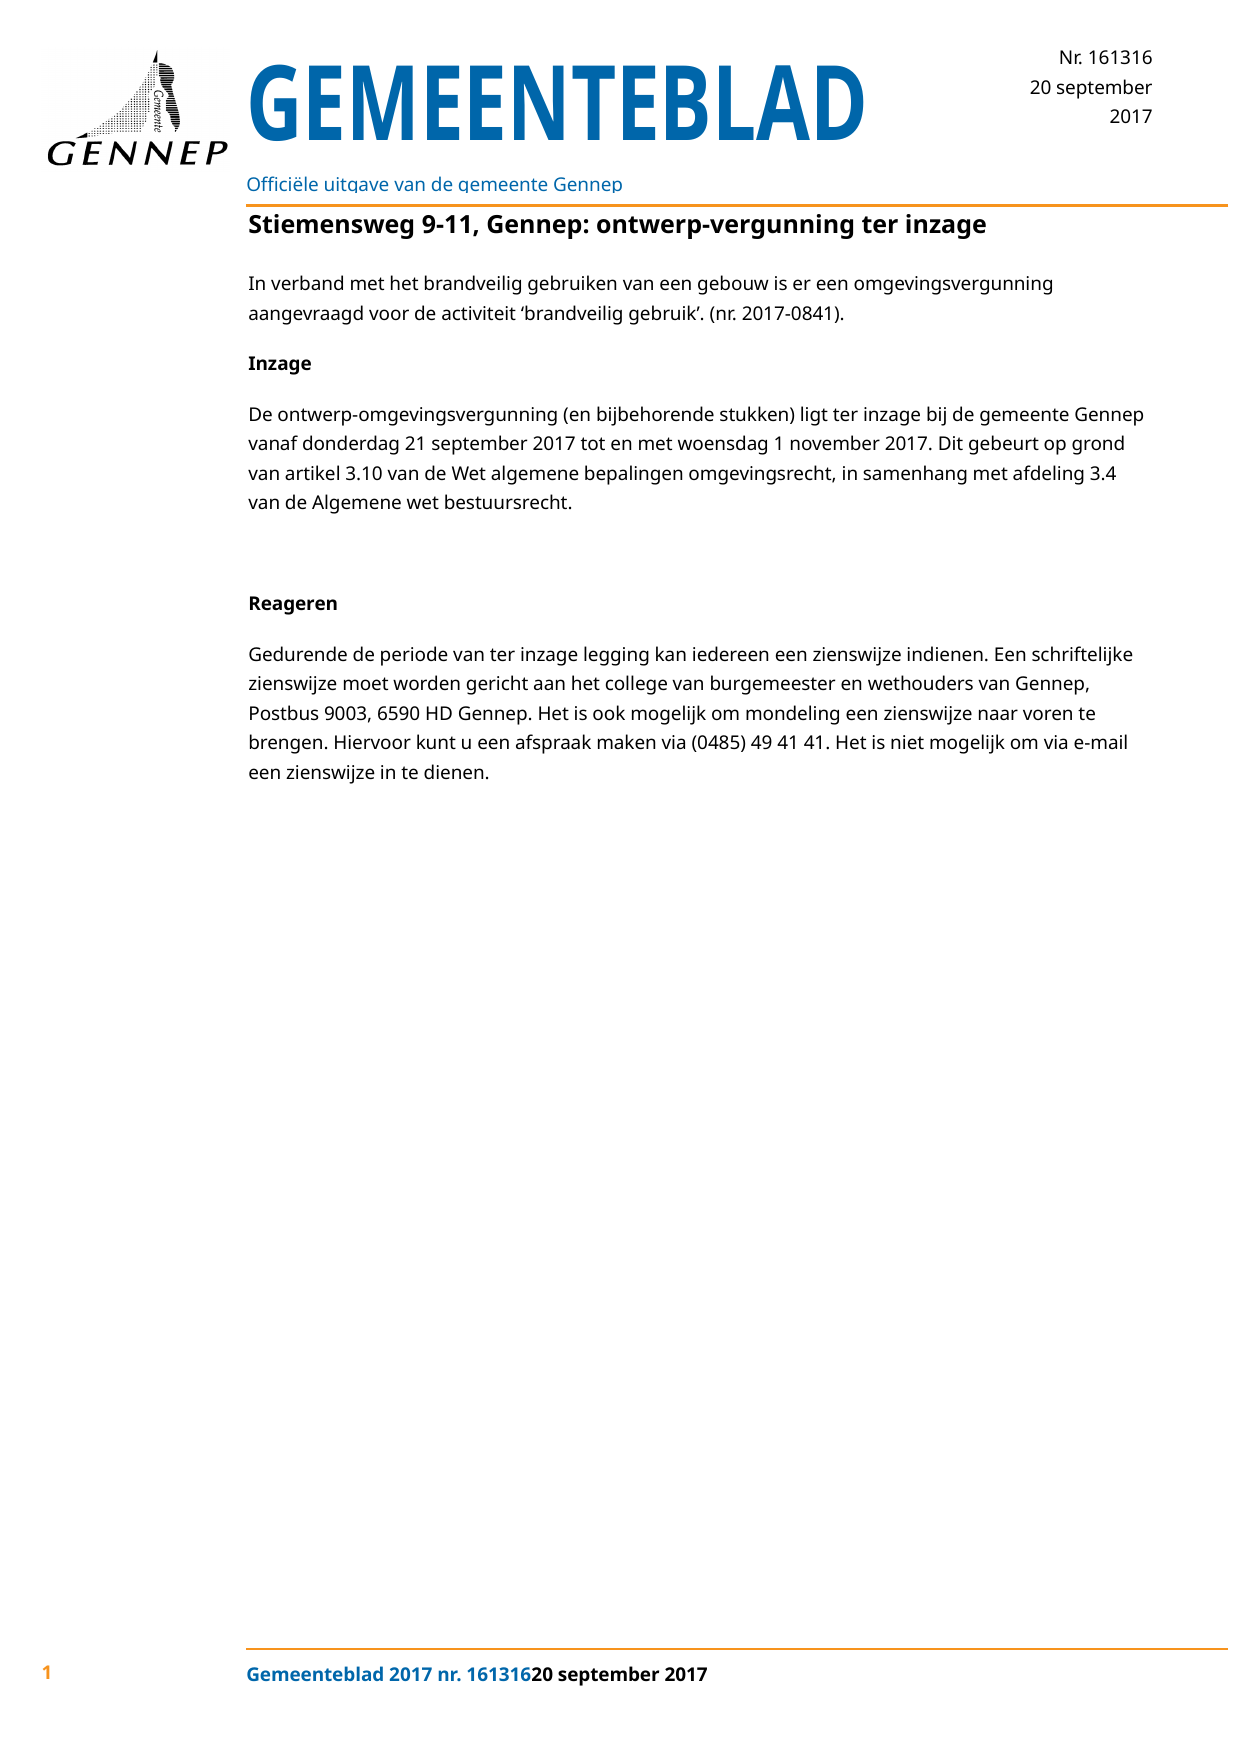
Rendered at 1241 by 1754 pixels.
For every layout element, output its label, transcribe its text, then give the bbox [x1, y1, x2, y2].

text In verband met het brandveilig gebruiken van een gebouw is er een omgevingsvergunning aangevraagd voor de activiteit ‘brandveilig gebruik’. (nr. 2017-0841). [248, 270, 1152, 326]
text Stiemensweg 9-11, Gennep: ontwerp-vergunning ter inzage [248, 207, 1152, 241]
text Inzage [248, 350, 1152, 376]
text Reageren [248, 590, 1152, 616]
text De ontwerp-omgevingsvergunning (en bijbehorende stukken) ligt ter inzage bij de gemeente Gennep vanaf donderdag 21 september 2017 tot en met woensdag 1 november 2017. Dit gebeurt op grond van artikel 3.10 van de Wet algemene bepalingen omgevingsrecht, in samenhang met afdeling 3.4 van de Algemene wet bestuursrecht. [248, 401, 1152, 515]
picture [41, 47, 231, 172]
text Gedurende de periode van ter inzage legging kan iedereen een zienswijze indienen. Een schriftelijke zienswijze moet worden gericht aan het college van burgemeester en wethouders van Gennep, Postbus 9003, 6590 HD Gennep. Het is ook mogelijk om mondeling een zienswijze naar voren te brengen. Hiervoor kunt u een afspraak maken via (0485) 49 41 41. Het is niet mogelijk om via e-mail een zienswijze in te dienen. [248, 641, 1152, 785]
